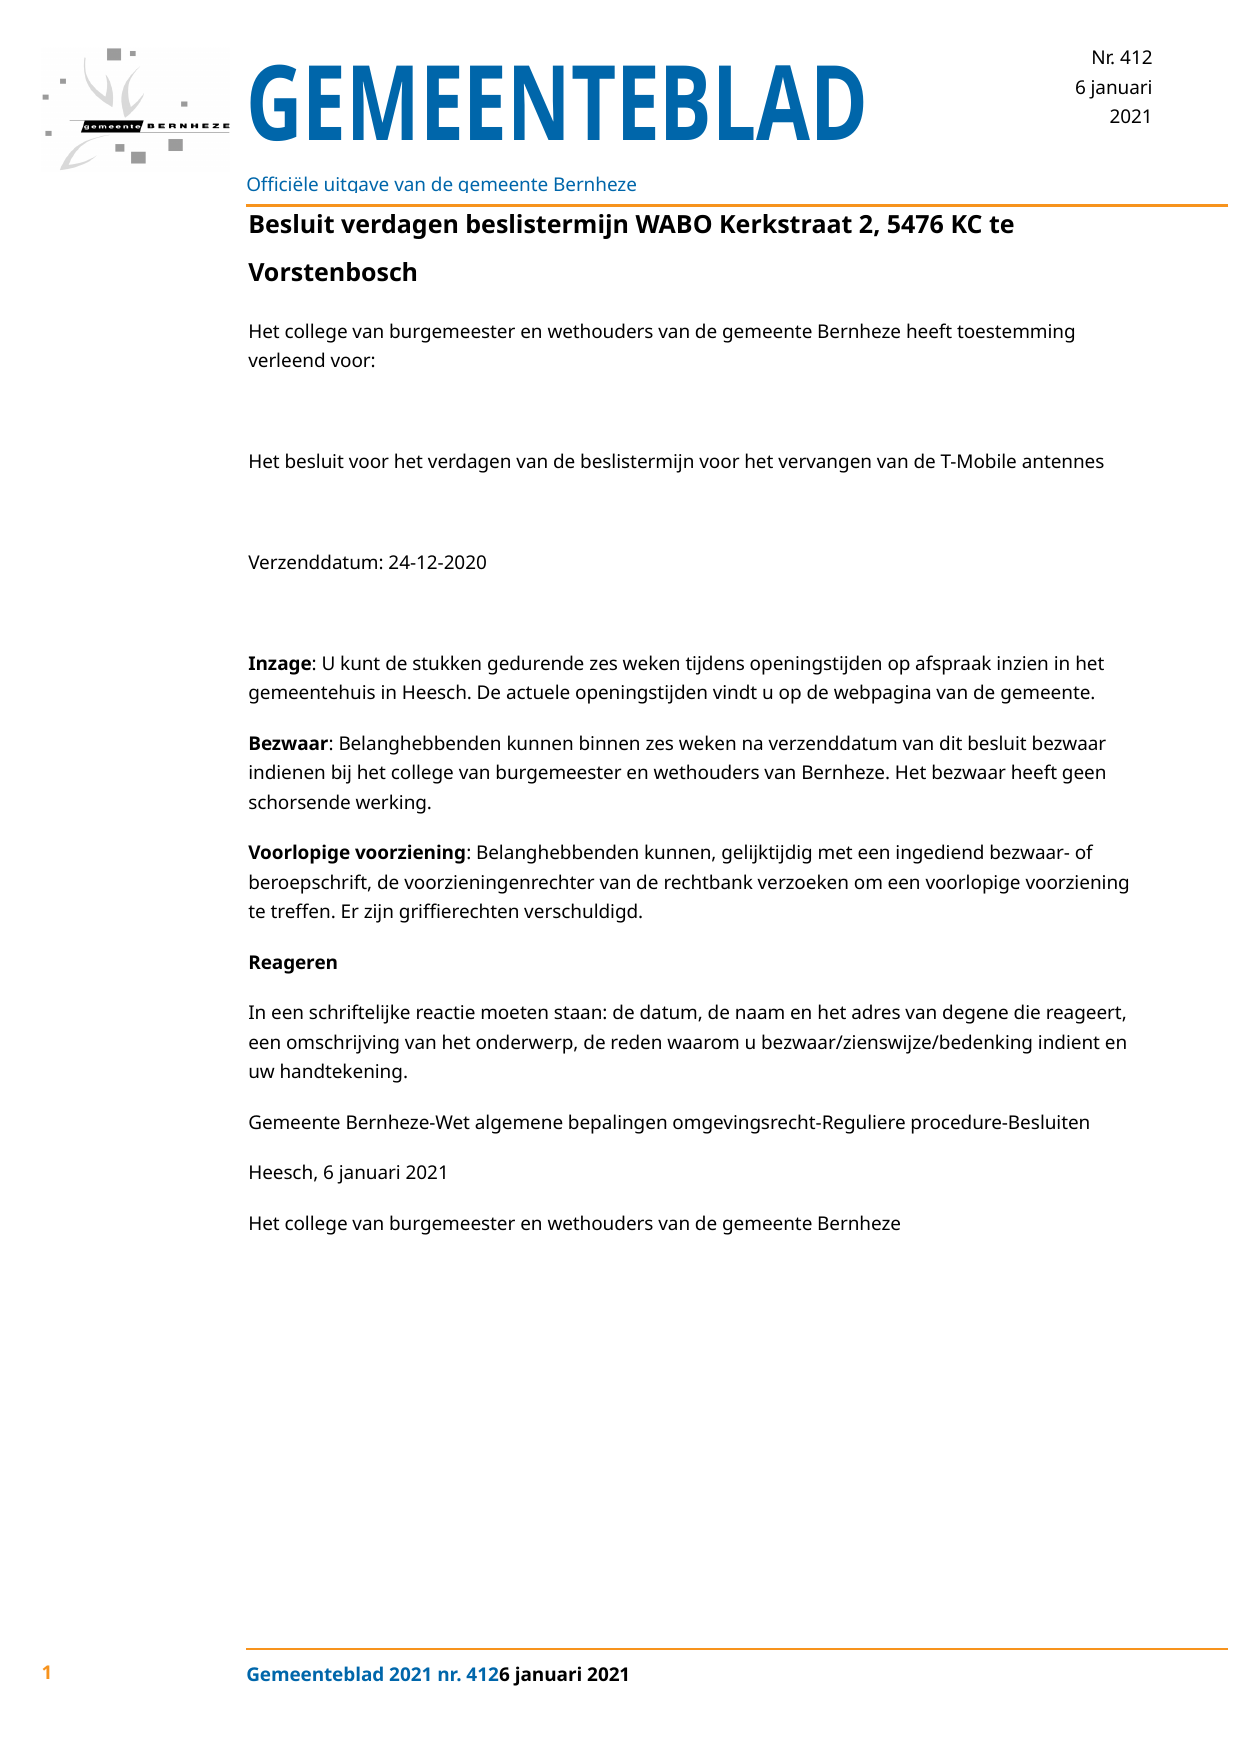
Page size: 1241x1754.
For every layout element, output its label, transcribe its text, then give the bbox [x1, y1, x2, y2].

text Verzenddatum: 24-12-2020 [248, 549, 1152, 575]
text Bezwaar: Belanghebbenden kunnen binnen zes weken na verzenddatum van dit besluit bezwaar indienen bij het college van burgemeester en wethouders van Bernheze. Het bezwaar heeft geen schorsende werking. [248, 730, 1152, 815]
text Het besluit voor het verdagen van de beslistermijn voor het vervangen van de T-Mobile antennes [248, 448, 1152, 474]
picture [41, 47, 231, 172]
text Het college van burgemeester en wethouders van de gemeente Bernheze [248, 1210, 1152, 1236]
text Heesch, 6 januari 2021 [248, 1159, 1152, 1185]
text Inzage: U kunt de stukken gedurende zes weken tijdens openingstijden op afspraak inzien in het gemeentehuis in Heesch. De actuele openingstijden vindt u op de webpagina van de gemeente. [248, 650, 1152, 705]
text Besluit verdagen beslistermijn WABO Kerkstraat 2, 5476 KC te Vorstenbosch [248, 207, 1152, 288]
text Voorlopige voorziening: Belanghebbenden kunnen, gelijktijdig met een ingediend bezwaar- of beroepschrift, de voorzieningenrechter van de rechtbank verzoeken om een voorlopige voorziening te treffen. Er zijn griffierechten verschuldigd. [248, 839, 1152, 924]
text Gemeente Bernheze-Wet algemene bepalingen omgevingsrecht-Reguliere procedure-Besluiten [248, 1109, 1152, 1135]
text Het college van burgemeester en wethouders van de gemeente Bernheze heeft toestemming verleend voor: [248, 318, 1152, 373]
text Reageren [248, 949, 1152, 975]
text In een schriftelijke reactie moeten staan: de datum, de naam en het adres van degene die reageert, een omschrijving van het onderwerp, de reden waarom u bezwaar/zienswijze/bedenking indient en uw handtekening. [248, 999, 1152, 1084]
